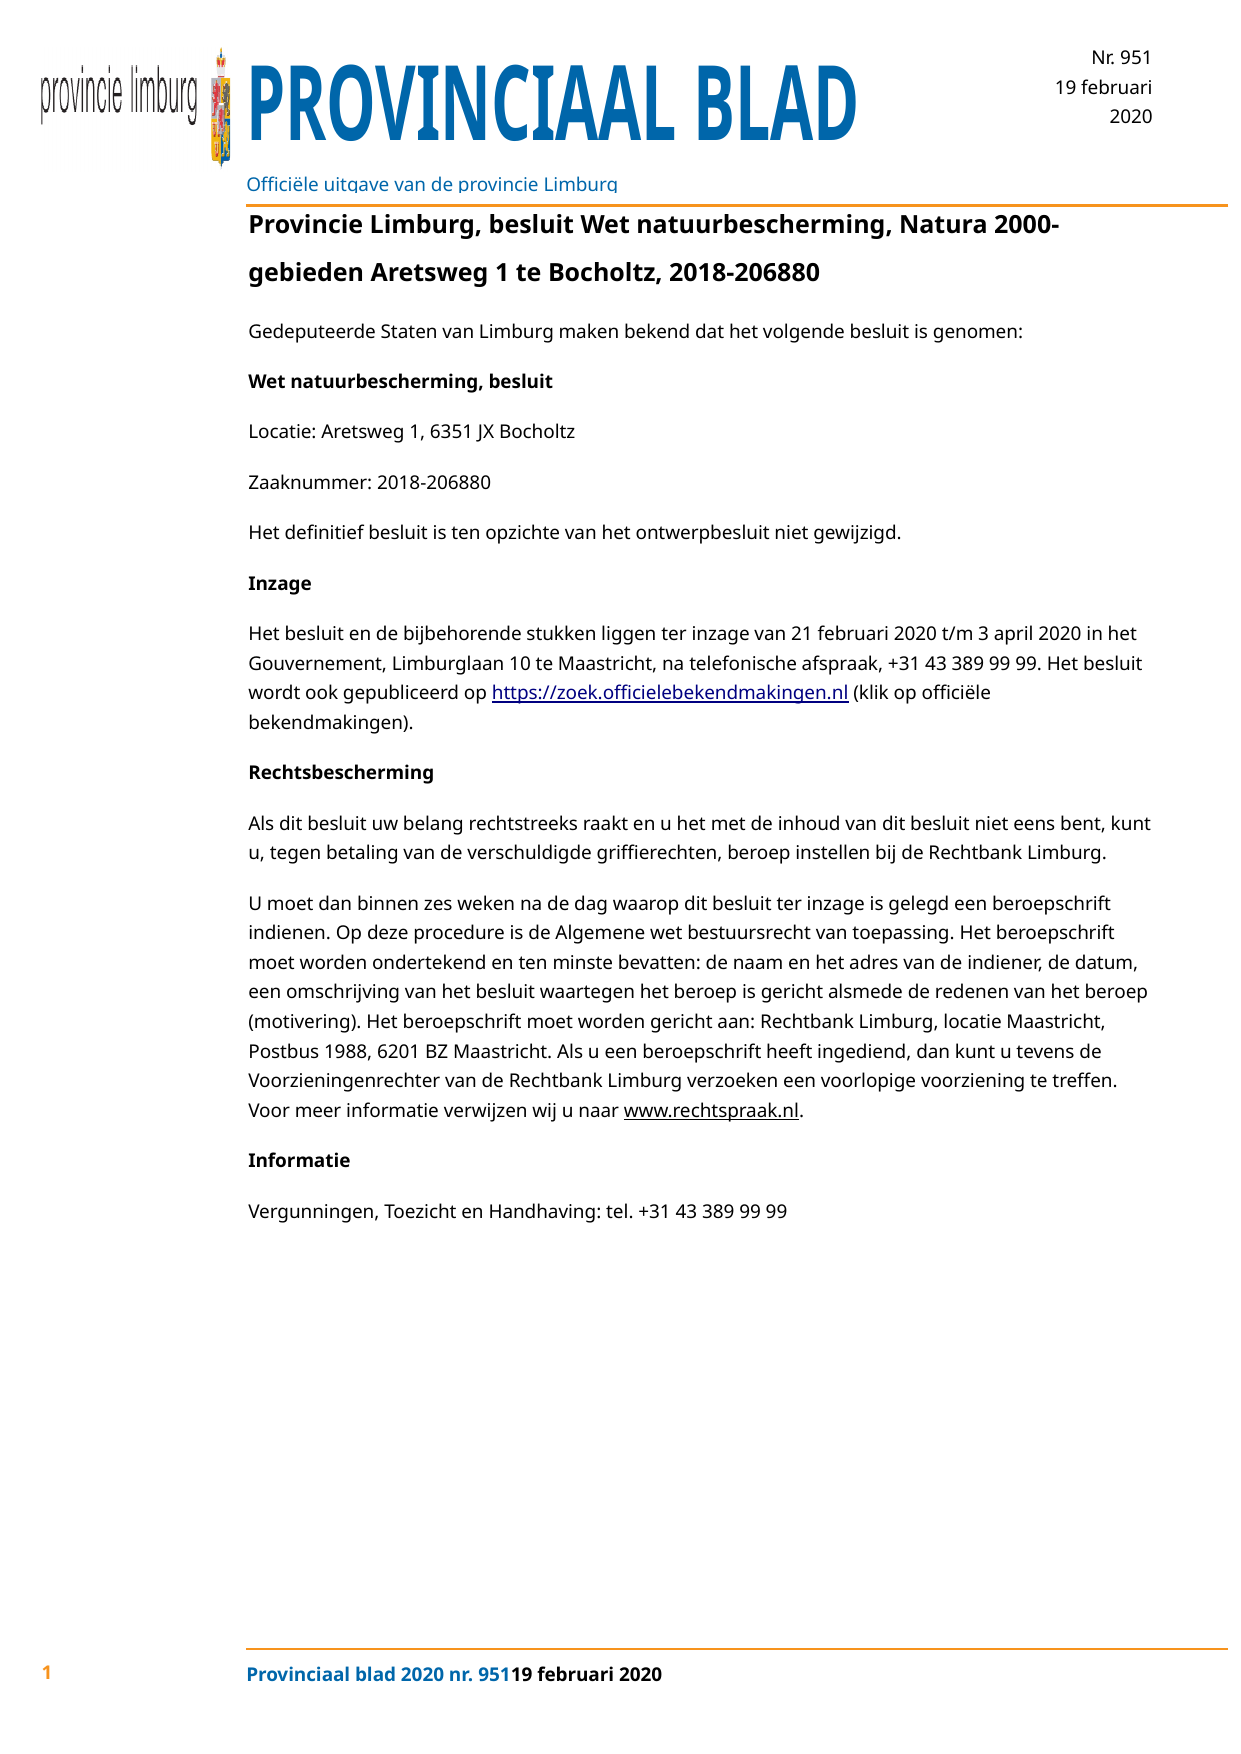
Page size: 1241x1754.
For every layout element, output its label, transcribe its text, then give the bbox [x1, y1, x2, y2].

text Het definitief besluit is ten opzichte van het ontwerpbesluit niet gewijzigd. [248, 519, 1152, 545]
text Inzage [248, 570, 1152, 596]
text U moet dan binnen zes weken na de dag waarop dit besluit ter inzage is gelegd een beroepschrift indienen. Op deze procedure is de Algemene wet bestuursrecht van toepassing. Het beroepschrift moet worden ondertekend en ten minste bevatten: de naam en het adres van de indiener, de datum, een omschrijving van het besluit waartegen het beroep is gericht alsmede de redenen van het beroep (motivering). Het beroepschrift moet worden gericht aan: Rechtbank Limburg, locatie Maastricht, Postbus 1988, 6201 BZ Maastricht. Als u een beroepschrift heeft ingediend, dan kunt u tevens de Voorzieningenrechter van de Rechtbank Limburg verzoeken een voorlopige voorziening te treffen. Voor meer informatie verwijzen wij u naar www.rechtspraak.nl. [248, 890, 1152, 1123]
text Gedeputeerde Staten van Limburg maken bekend dat het volgende besluit is genomen: [248, 318, 1152, 344]
text Rechtsbescherming [248, 759, 1152, 785]
text Wet natuurbescherming, besluit [248, 368, 1152, 394]
text Het besluit en de bijbehorende stukken liggen ter inzage van 21 februari 2020 t/m 3 april 2020 in het Gouvernement, Limburglaan 10 te Maastricht, na telefonische afspraak, +31 43 389 99 99. Het besluit wordt ook gepubliceerd op https://zoek.officielebekendmakingen.nl (klik op officiële bekendmakingen). [248, 620, 1152, 735]
text Als dit besluit uw belang rechtstreeks raakt en u het met de inhoud van dit besluit niet eens bent, kunt u, tegen betaling van de verschuldigde griffierechten, beroep instellen bij de Rechtbank Limburg. [248, 810, 1152, 865]
text Zaaknummer: 2018-206880 [248, 469, 1152, 495]
text Informatie [248, 1147, 1152, 1173]
text Locatie: Aretsweg 1, 6351 JX Bocholtz [248, 419, 1152, 444]
text Provincie Limburg, besluit Wet natuurbescherming, Natura 2000-gebieden Aretsweg 1 te Bocholtz, 2018-206880 [248, 207, 1152, 288]
text Vergunningen, Toezicht en Handhaving: tel. +31 43 389 99 99 [248, 1198, 1152, 1224]
picture [41, 47, 231, 172]
